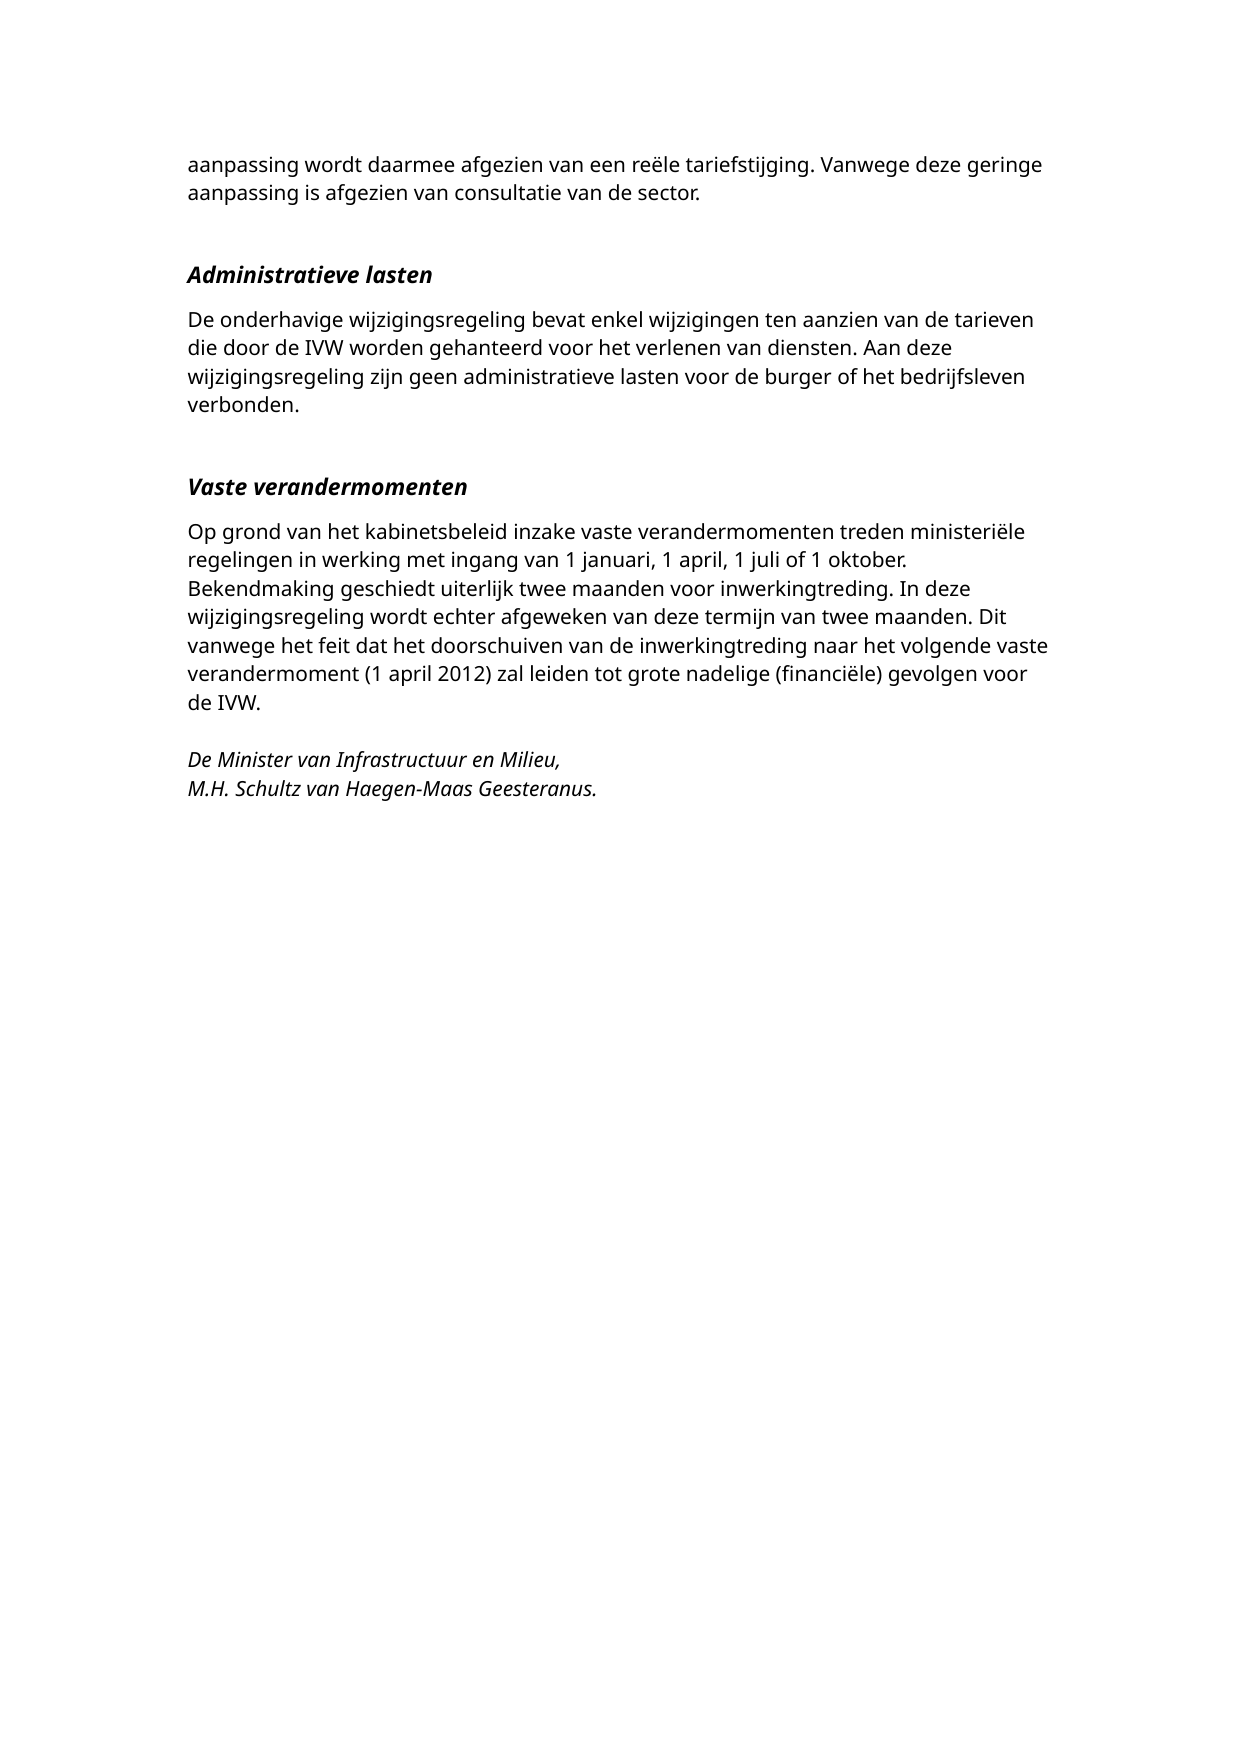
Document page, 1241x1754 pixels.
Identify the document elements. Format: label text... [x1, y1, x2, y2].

text De onderhavige wijzigingsregeling bevat enkel wijzigingen ten aanzien van de tarieven die door de IVW worden gehanteerd voor het verlenen van diensten. Aan deze wijzigingsregeling zijn geen administratieve lasten voor de burger of het bedrijfsleven verbonden. [187, 305, 1053, 419]
text Op grond van het kabinetsbeleid inzake vaste verandermomenten treden ministeriële regelingen in werking met ingang van 1 januari, 1 april, 1 juli of 1 oktober. Bekendmaking geschiedt uiterlijk twee maanden voor inwerkingtreding. In deze wijzigingsregeling wordt echter afgeweken van deze termijn van twee maanden. Dit vanwege het feit dat het doorschuiven van de inwerkingtreding naar het volgende vaste verandermoment (1 april 2012) zal leiden tot grote nadelige (financiële) gevolgen voor de IVW. [187, 517, 1053, 716]
text aanpassing wordt daarmee afgezien van een reële tariefstijging. Vanwege deze geringe aanpassing is afgezien van consultatie van de sector. [187, 150, 1053, 207]
text De Minister van Infrastructuur en Milieu, [187, 746, 1053, 774]
subtitle Vaste verandermomenten [187, 471, 1053, 502]
text M.H. Schultz van Haegen-Maas Geesteranus. [187, 774, 1053, 802]
subtitle Administratieve lasten [187, 259, 1053, 290]
